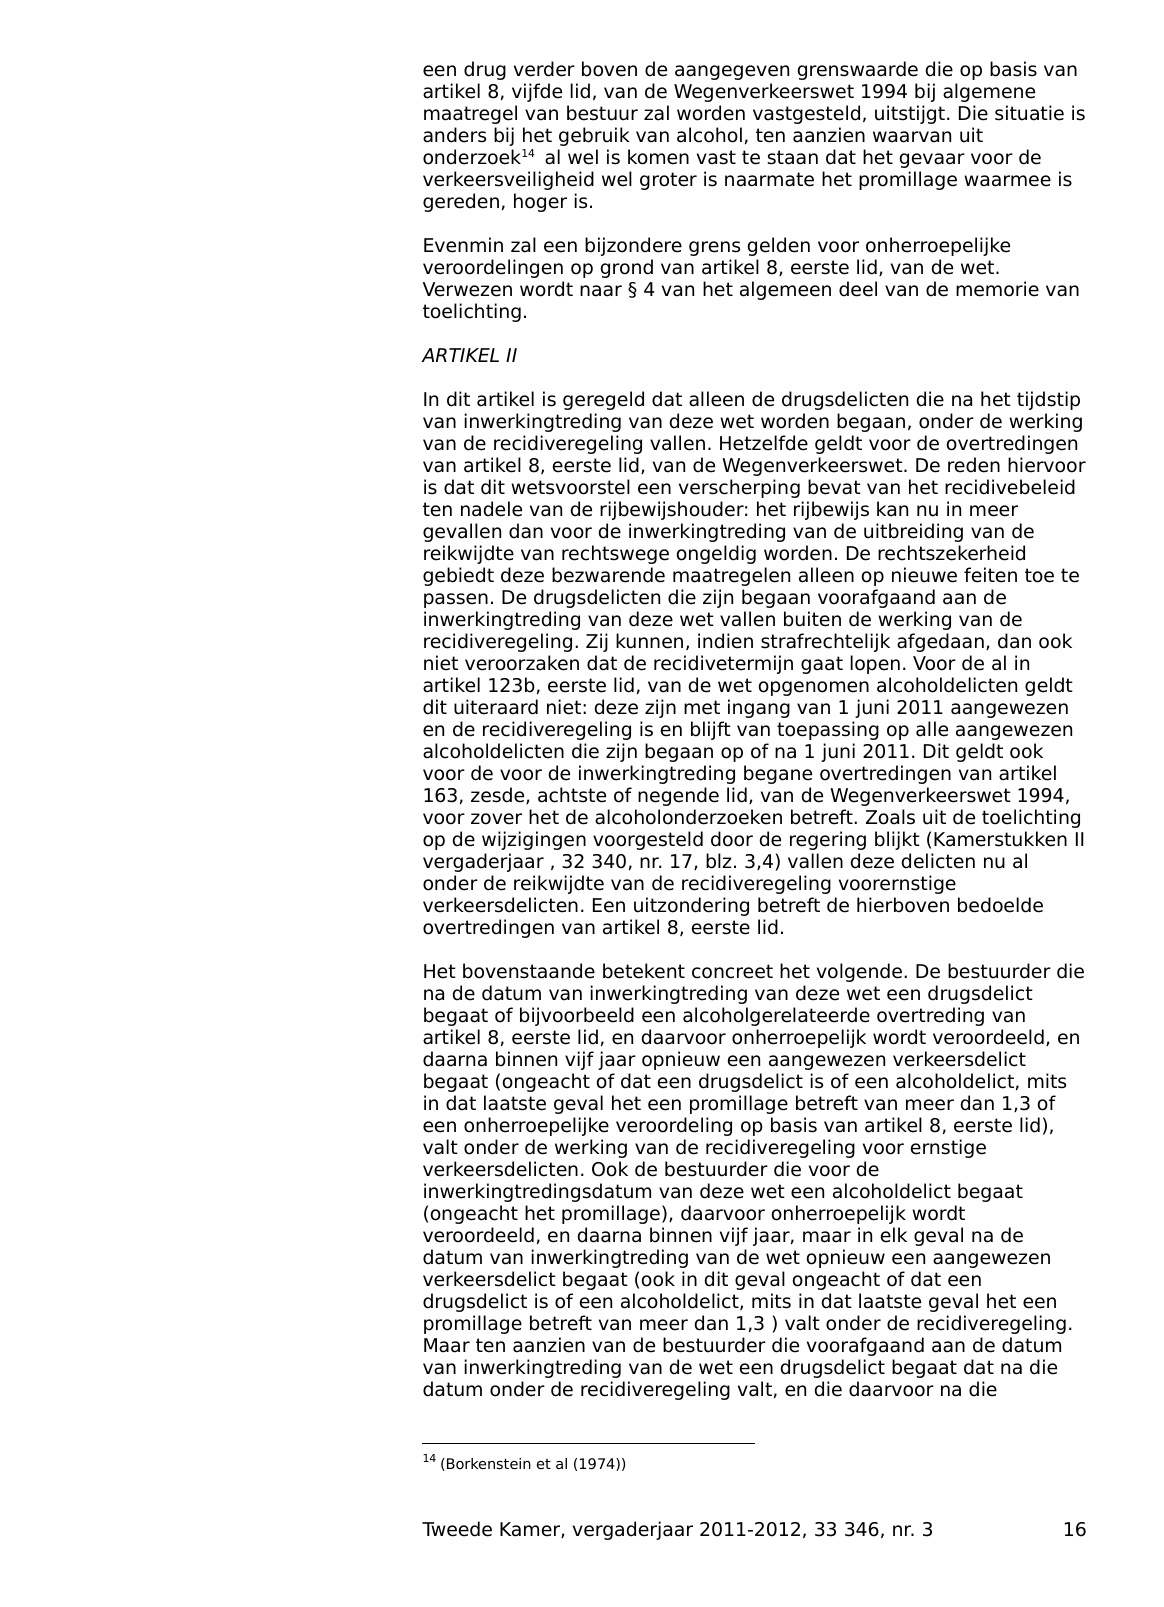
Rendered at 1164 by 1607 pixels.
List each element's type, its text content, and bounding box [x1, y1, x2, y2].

text een drug verder boven de aangegeven grenswaarde die op basis van artikel 8, vijfde lid, van de Wegenverkeerswet 1994 bij algemene maatregel van bestuur zal worden vastgesteld, uitstijgt. Die situatie is anders bij het gebruik van alcohol, ten aanzien waarvan uit onderzoek al wel is komen vast te staan dat het gevaar voor de verkeersveiligheid wel groter is naarmate het promillage waarmee is gereden, hoger is. [422, 59, 1087, 213]
text (Borkenstein et al (1974)) [422, 1452, 1087, 1474]
text Evenmin zal een bijzondere grens gelden voor onherroepelijke veroordelingen op grond van artikel 8, eerste lid, van de wet. Verwezen wordt naar § 4 van het algemeen deel van de memorie van toelichting. [422, 235, 1087, 323]
text Maar ten aanzien van de bestuurder die voorafgaand aan de datum van inwerkingtreding van de wet een drugsdelict begaat dat na die datum onder de recidiveregeling valt, en die daarvoor na die [422, 1335, 1087, 1401]
text In dit artikel is geregeld dat alleen de drugsdelicten die na het tijdstip van inwerkingtreding van deze wet worden begaan, onder de werking van de recidiveregeling vallen. Hetzelfde geldt voor de overtredingen van artikel 8, eerste lid, van de Wegenverkeerswet. De reden hiervoor is dat dit wetsvoorstel een verscherping bevat van het recidivebeleid ten nadele van de rijbewijshouder: het rijbewijs kan nu in meer gevallen dan voor de inwerkingtreding van de uitbreiding van de reikwijdte van rechtswege ongeldig worden. De rechtszekerheid gebiedt deze bezwarende maatregelen alleen op nieuwe feiten toe te passen. De drugsdelicten die zijn begaan voorafgaand aan de inwerkingtreding van deze wet vallen buiten de werking van de recidiveregeling. Zij kunnen, indien strafrechtelijk afgedaan, dan ook niet veroorzaken dat de recidivetermijn gaat lopen. Voor de al in artikel 123b, eerste lid, van de wet opgenomen alcoholdelicten geldt dit uiteraard niet: deze zijn met ingang van 1 juni 2011 aangewezen en de recidiveregeling is en blijft van toepassing op alle aangewezen alcoholdelicten die zijn begaan op of na 1 juni 2011. Dit geldt ook voor de voor de inwerkingtreding begane overtredingen van artikel 163, zesde, achtste of negende lid, van de Wegenverkeerswet 1994, voor zover het de alcoholonderzoeken betreft. Zoals uit de toelichting op de wijzigingen voorgesteld door de regering blijkt (Kamerstukken II vergaderjaar , 32 340, nr. 17, blz. 3,4) vallen deze delicten nu al onder de reikwijdte van de recidiveregeling voorernstige verkeersdelicten. Een uitzondering betreft de hierboven bedoelde overtredingen van artikel 8, eerste lid. [422, 389, 1087, 939]
text Het bovenstaande betekent concreet het volgende. De bestuurder die na de datum van inwerkingtreding van deze wet een drugsdelict begaat of bijvoorbeeld een alcoholgerelateerde overtreding van artikel 8, eerste lid, en daarvoor onherroepelijk wordt veroordeeld, en daarna binnen vijf jaar opnieuw een aangewezen verkeersdelict begaat (ongeacht of dat een drugsdelict is of een alcoholdelict, mits in dat laatste geval het een promillage betreft van meer dan 1,3 of een onherroepelijke veroordeling op basis van artikel 8, eerste lid), valt onder de werking van de recidiveregeling voor ernstige verkeersdelicten. Ook de bestuurder die voor de inwerkingtredingsdatum van deze wet een alcoholdelict begaat (ongeacht het promillage), daarvoor onherroepelijk wordt veroordeeld, en daarna binnen vijf jaar, maar in elk geval na de datum van inwerkingtreding van de wet opnieuw een aangewezen verkeersdelict begaat (ook in dit geval ongeacht of dat een drugsdelict is of een alcoholdelict, mits in dat laatste geval het een promillage betreft van meer dan 1,3 ) valt onder de recidiveregeling. [422, 961, 1087, 1335]
subtitle ARTIKEL II [422, 345, 1087, 367]
